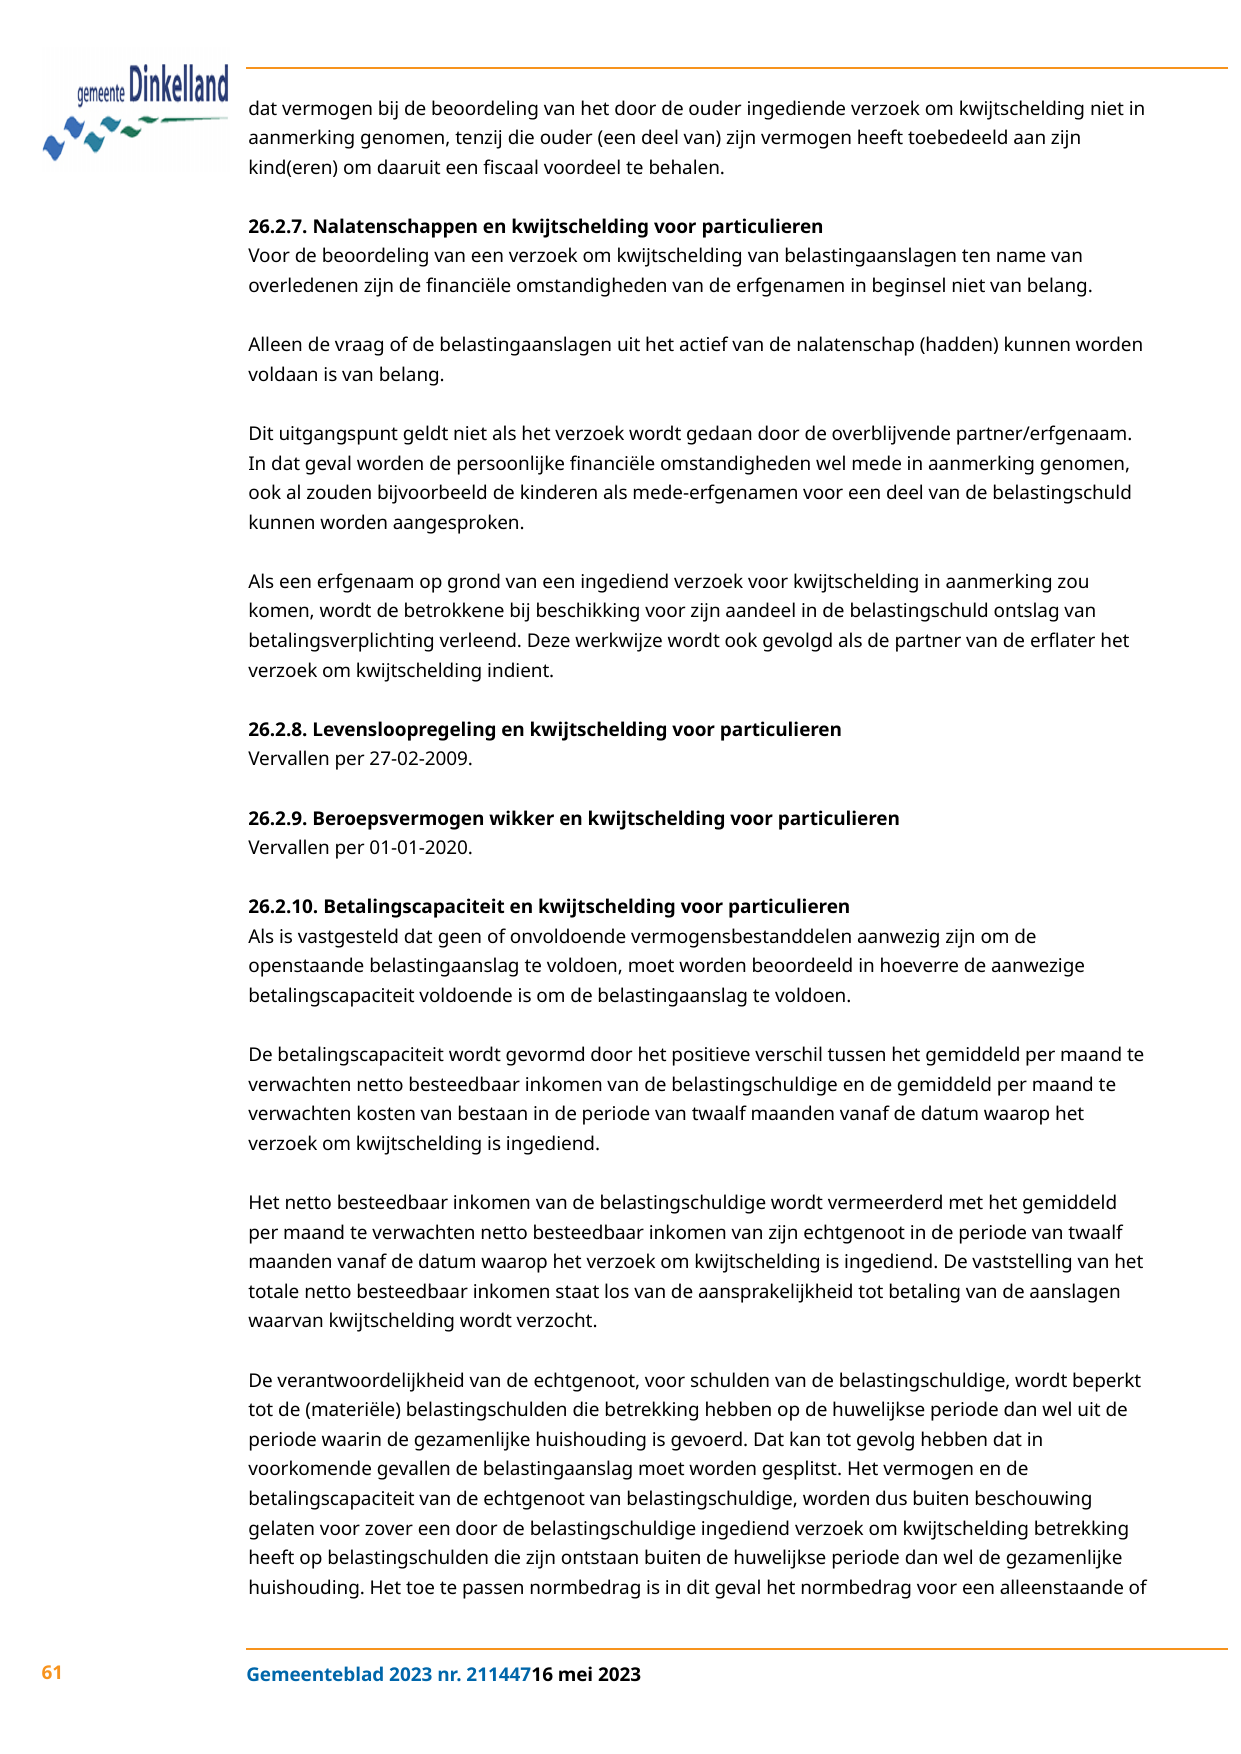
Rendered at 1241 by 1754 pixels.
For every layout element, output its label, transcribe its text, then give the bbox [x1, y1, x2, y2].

text 26.2.10. Betalingscapaciteit en kwijtschelding voor particulieren [248, 893, 1152, 919]
text De verantwoordelijkheid van de echtgenoot, voor schulden van de belastingschuldige, wordt beperkt tot de (materiële) belastingschulden die betrekking hebben op de huwelijkse periode dan wel uit de periode waarin de gezamenlijke huishouding is gevoerd. Dat kan tot gevolg hebben dat in voorkomende gevallen de belastingaanslag moet worden gesplitst. Het vermogen en de betalingscapaciteit van de echtgenoot van belastingschuldige, worden dus buiten beschouwing gelaten voor zover een door de belastingschuldige ingediend verzoek om kwijtschelding betrekking heeft op belastingschulden die zijn ontstaan buiten de huwelijkse periode dan wel de gezamenlijke huishouding. Het toe te passen normbedrag is in dit geval het normbedrag voor een alleenstaande of [248, 1367, 1152, 1600]
picture [41, 47, 231, 172]
text Alleen de vraag of de belastingaanslagen uit het actief van de nalatenschap (hadden) kunnen worden voldaan is van belang. [248, 331, 1152, 387]
text 26.2.9. Beroepsvermogen wikker en kwijtschelding voor particulieren [248, 805, 1152, 831]
text Dit uitgangspunt geldt niet als het verzoek wordt gedaan door de overblijvende partner/erfgenaam. In dat geval worden de persoonlijke financiële omstandigheden wel mede in aanmerking genomen, ook al zouden bijvoorbeeld de kinderen als mede-erfgenamen voor een deel van de belastingschuld kunnen worden aangesproken. [248, 420, 1152, 535]
text Vervallen per 01-01-2020. [248, 834, 1152, 860]
text Voor de beoordeling van een verzoek om kwijtschelding van belastingaanslagen ten name van overledenen zijn de financiële omstandigheden van de erfgenamen in beginsel niet van belang. [248, 243, 1152, 298]
text Vervallen per 27-02-2009. [248, 746, 1152, 771]
text Het netto besteedbaar inkomen van de belastingschuldige wordt vermeerderd met het gemiddeld per maand te verwachten netto besteedbaar inkomen van zijn echtgenoot in de periode van twaalf maanden vanaf de datum waarop het verzoek om kwijtschelding is ingediend. De vaststelling van het totale netto besteedbaar inkomen staat los van de aansprakelijkheid tot betaling van de aanslagen waarvan kwijtschelding wordt verzocht. [248, 1189, 1152, 1333]
text De betalingscapaciteit wordt gevormd door het positieve verschil tussen het gemiddeld per maand te verwachten netto besteedbaar inkomen van de belastingschuldige en de gemiddeld per maand te verwachten kosten van bestaan in de periode van twaalf maanden vanaf de datum waarop het verzoek om kwijtschelding is ingediend. [248, 1041, 1152, 1156]
text 26.2.8. Levensloopregeling en kwijtschelding voor particulieren [248, 716, 1152, 742]
text Als is vastgesteld dat geen of onvoldoende vermogensbestanddelen aanwezig zijn om de openstaande belastingaanslag te voldoen, moet worden beoordeeld in hoeverre de aanwezige betalingscapaciteit voldoende is om de belastingaanslag te voldoen. [248, 923, 1152, 1008]
text Als een erfgenaam op grond van een ingediend verzoek voor kwijtschelding in aanmerking zou komen, wordt de betrokkene bij beschikking voor zijn aandeel in de belastingschuld ontslag van betalingsverplichting verleend. Deze werkwijze wordt ook gevolgd als de partner van de erflater het verzoek om kwijtschelding indient. [248, 568, 1152, 683]
text dat vermogen bij de beoordeling van het door de ouder ingediende verzoek om kwijtschelding niet in aanmerking genomen, tenzij die ouder (een deel van) zijn vermogen heeft toebedeeld aan zijn kind(eren) om daaruit een fiscaal voordeel te behalen. [248, 95, 1152, 180]
text 26.2.7. Nalatenschappen en kwijtschelding voor particulieren [248, 213, 1152, 239]
